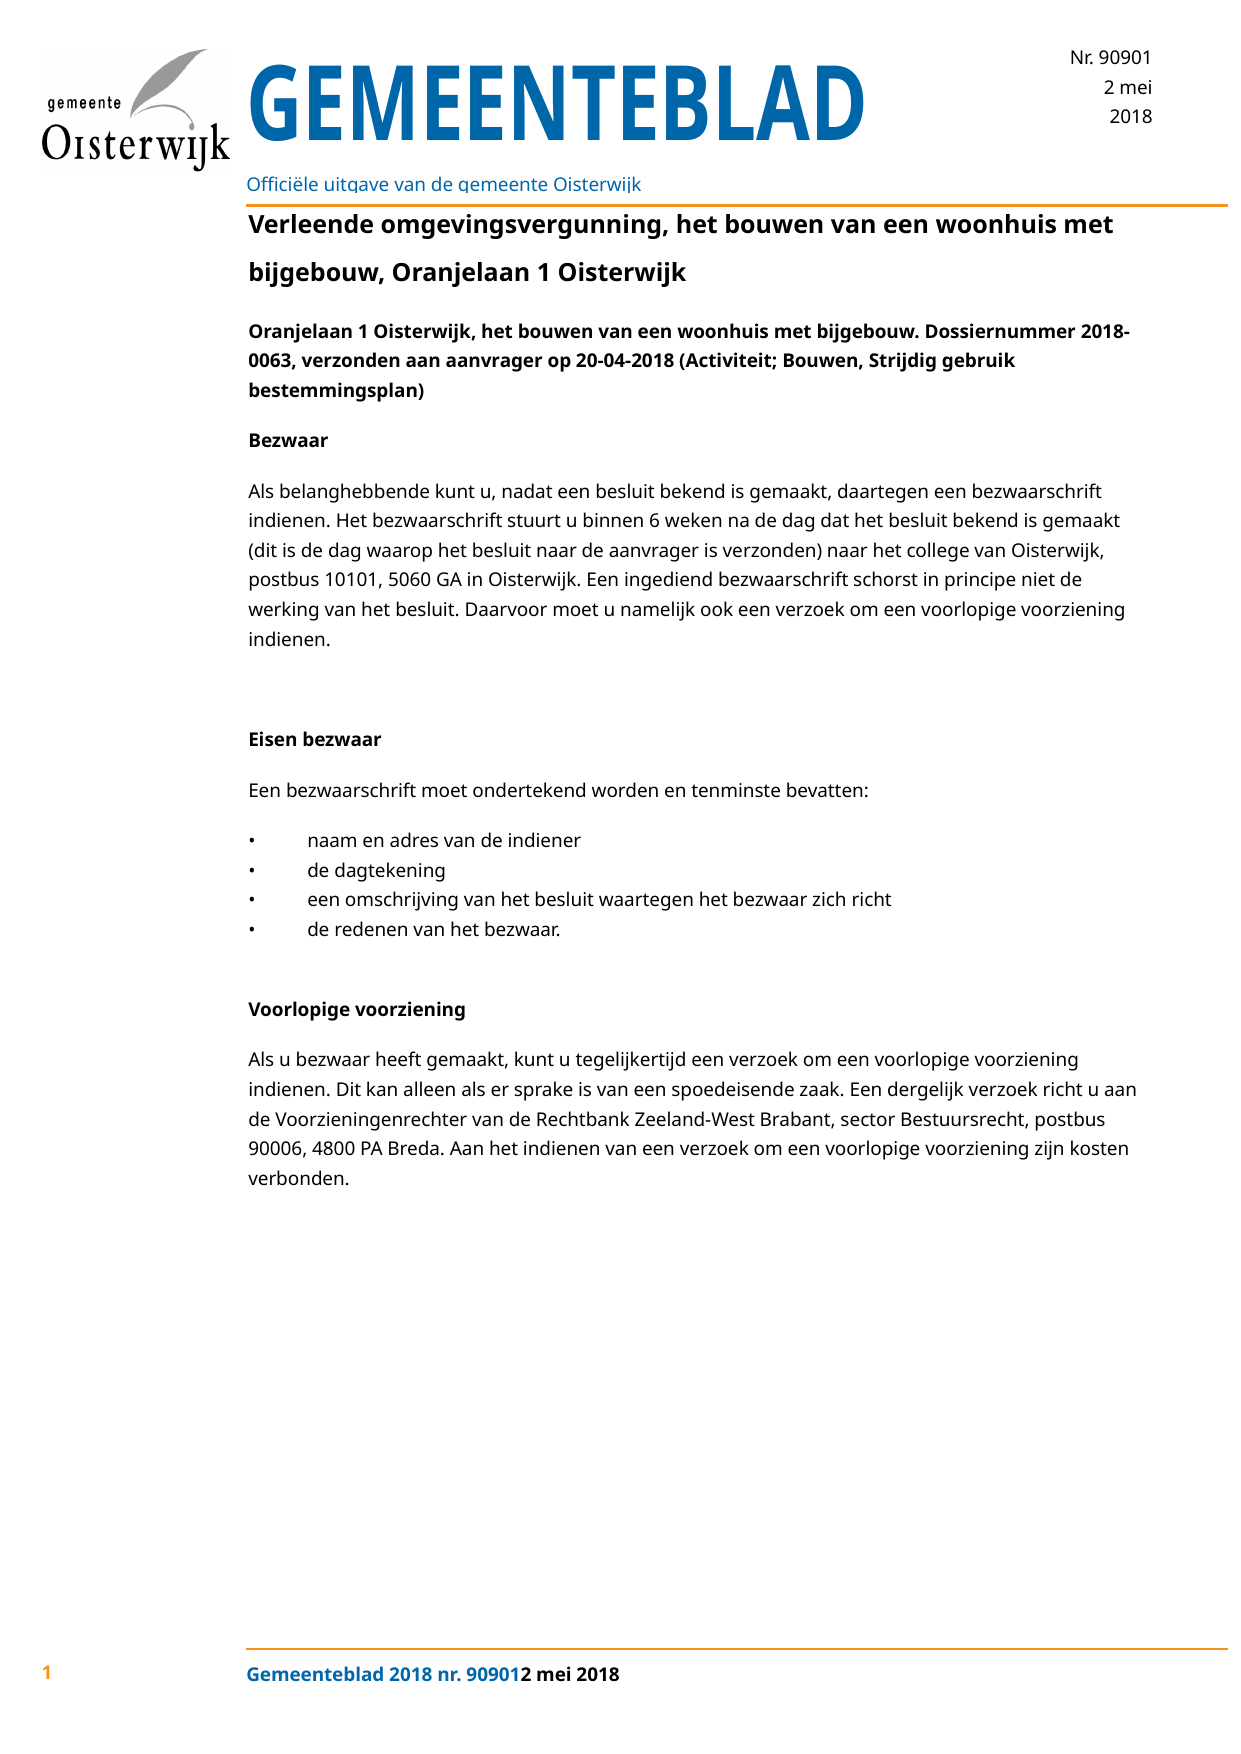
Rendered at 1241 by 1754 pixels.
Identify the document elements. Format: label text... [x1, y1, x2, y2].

text Voorlopige voorziening [248, 996, 1152, 1022]
text Oranjelaan 1 Oisterwijk, het bouwen van een woonhuis met bijgebouw. Dossiernummer 2018-0063, verzonden aan aanvrager op 20-04-2018 (Activiteit; Bouwen, Strijdig gebruik bestemmingsplan) [248, 318, 1152, 403]
list de dagtekening [248, 857, 1152, 883]
text Als u bezwaar heeft gemaakt, kunt u tegelijkertijd een verzoek om een voorlopige voorziening indienen. Dit kan alleen als er sprake is van een spoedeisende zaak. Een dergelijk verzoek richt u aan de Voorzieningenrechter van de Rechtbank Zeeland-West Brabant, sector Bestuursrecht, postbus 90006, 4800 PA Breda. Aan het indienen van een verzoek om een voorlopige voorziening zijn kosten verbonden. [248, 1047, 1152, 1191]
text Een bezwaarschrift moet ondertekend worden en tenminste bevatten: [248, 777, 1152, 803]
list een omschrijving van het besluit waartegen het bezwaar zich richt [248, 887, 1152, 912]
text Verleende omgevingsvergunning, het bouwen van een woonhuis met bijgebouw, Oranjelaan 1 Oisterwijk [248, 207, 1152, 288]
list naam en adres van de indiener [248, 827, 1152, 853]
picture [41, 47, 231, 172]
text Als belanghebbende kunt u, nadat een besluit bekend is gemaakt, daartegen een bezwaarschrift indienen. Het bezwaarschrift stuurt u binnen 6 weken na de dag dat het besluit bekend is gemaakt (dit is de dag waarop het besluit naar de aanvrager is verzonden) naar het college van Oisterwijk, postbus 10101, 5060 GA in Oisterwijk. Een ingediend bezwaarschrift schorst in principe niet de werking van het besluit. Daarvoor moet u namelijk ook een verzoek om een voorlopige voorziening indienen. [248, 478, 1152, 652]
text Bezwaar [248, 427, 1152, 453]
text Eisen bezwaar [248, 727, 1152, 752]
list de redenen van het bezwaar. [248, 916, 1152, 942]
